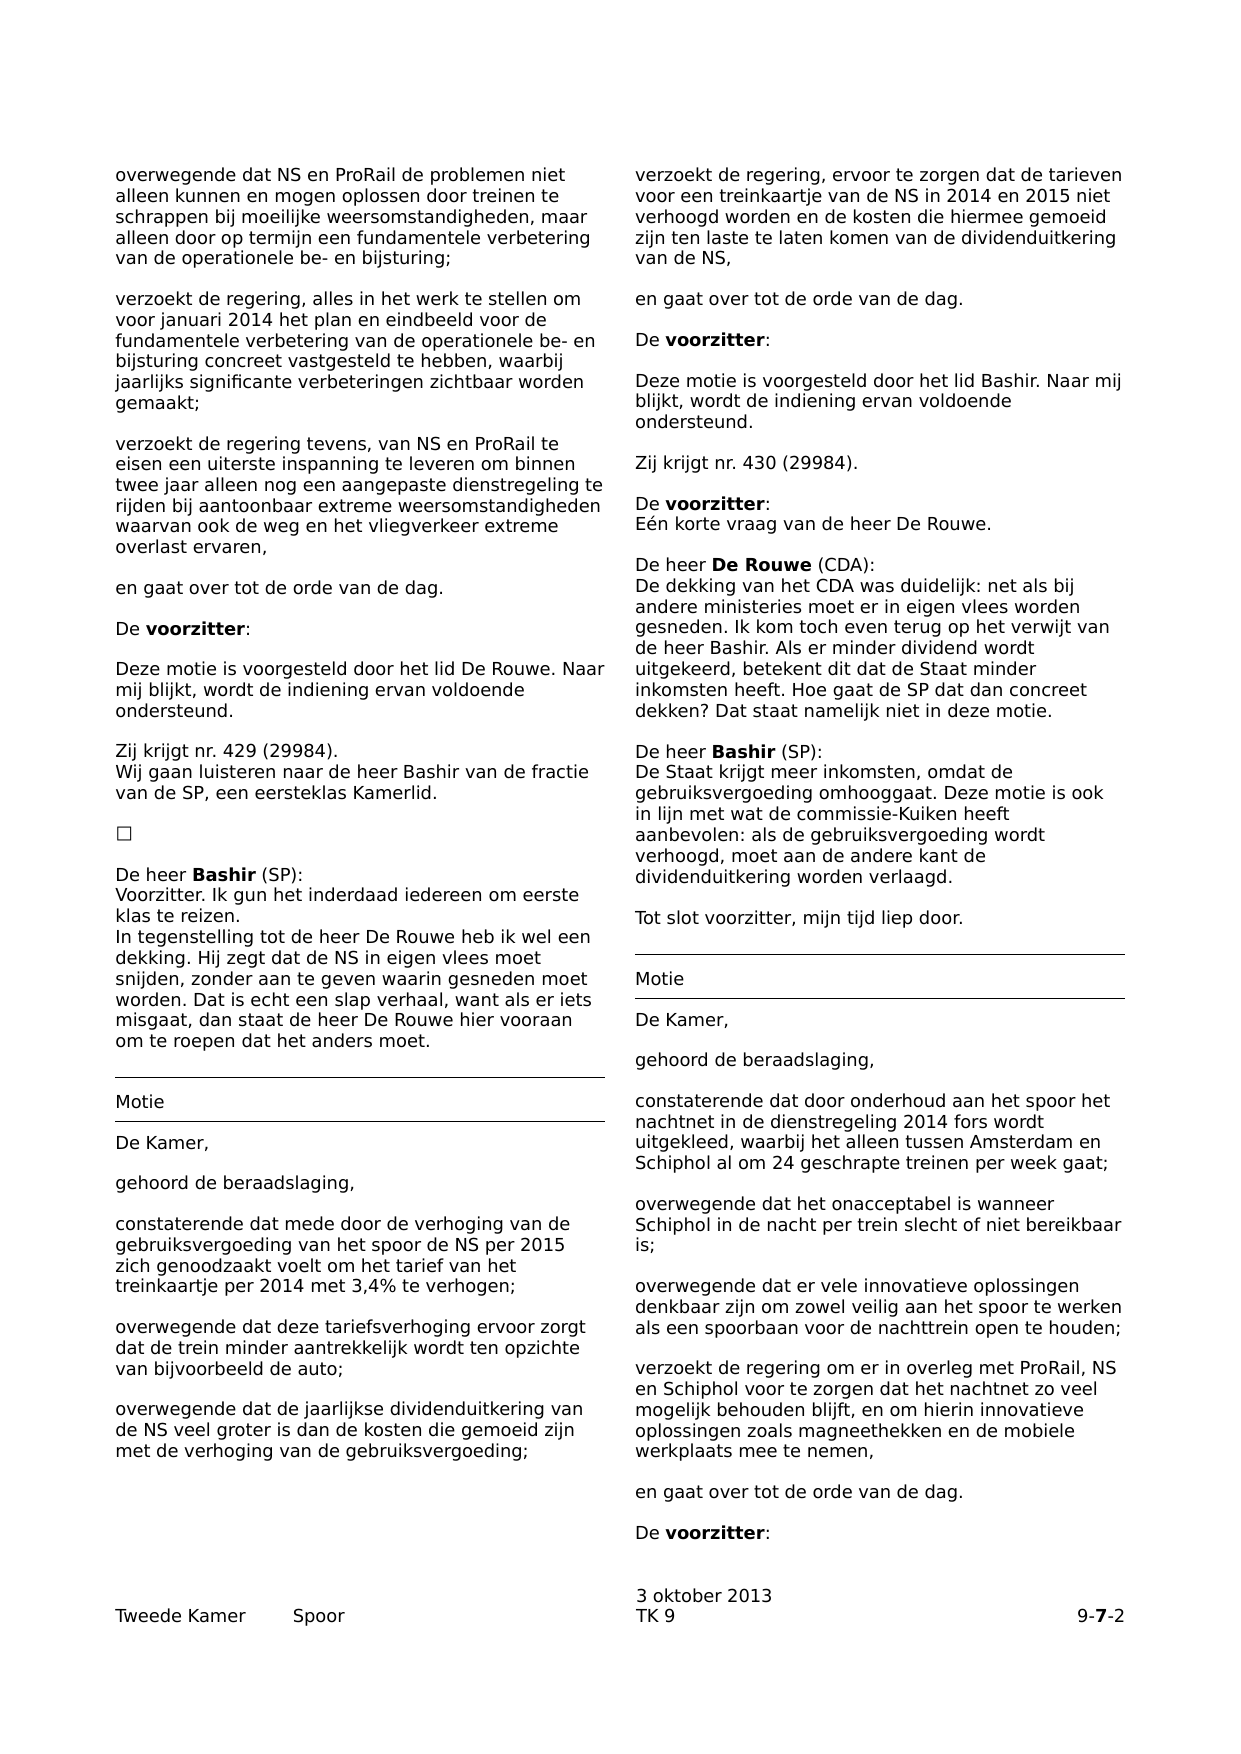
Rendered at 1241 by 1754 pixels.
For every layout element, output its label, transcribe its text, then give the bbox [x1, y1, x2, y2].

text verzoekt de regering, alles in het werk te stellen om voor januari 2014 het plan en eindbeeld voor de fundamentele verbetering van de operationele be- en bijsturing concreet vastgesteld te hebben, waarbij jaarlijks significante verbeteringen zichtbaar worden gemaakt; [115, 289, 605, 413]
text ⬜ [115, 824, 605, 844]
text In tegenstelling tot de heer De Rouwe heb ik wel een dekking. Hij zegt dat de NS in eigen vlees moet snijden, zonder aan te geven waarin gesneden moet worden. Dat is echt een slap verhaal, want als er iets misgaat, dan staat de heer De Rouwe hier vooraan om te roepen dat het anders moet. [115, 927, 605, 1052]
text De Kamer, [115, 1132, 605, 1153]
text verzoekt de regering om er in overleg met ProRail, NS en Schiphol voor te zorgen dat het nachtnet zo veel mogelijk behouden blijft, en om hierin innovatieve oplossingen zoals magneethekken en de mobiele werkplaats mee te nemen, [635, 1358, 1125, 1462]
text verzoekt de regering tevens, van NS en ProRail te eisen een uiterste inspanning te leveren om binnen twee jaar alleen nog een aangepaste dienstregeling te rijden bij aantoonbaar extreme weersomstandigheden waarvan ook de weg en het vliegverkeer extreme overlast ervaren, [115, 433, 605, 558]
text Tot slot voorzitter, mijn tijd liep door. [635, 908, 1125, 929]
text overwegende dat er vele innovatieve oplossingen denkbaar zijn om zowel veilig aan het spoor te werken als een spoorbaan voor de nachttrein open te houden; [635, 1276, 1125, 1338]
text Deze motie is voorgesteld door het lid Bashir. Naar mij blijkt, wordt de indiening ervan voldoende ondersteund. [635, 370, 1125, 433]
text De Kamer, [635, 1009, 1125, 1030]
text verzoekt de regering, ervoor te zorgen dat de tarieven voor een treinkaartje van de NS in 2014 en 2015 niet verhoogd worden en de kosten die hiermee gemoeid zijn ten laste te laten komen van de dividenduitkering van de NS, [635, 165, 1125, 269]
text en gaat over tot de orde van de dag. [635, 289, 1125, 310]
text Eén korte vraag van de heer De Rouwe. [635, 514, 1125, 535]
text overwegende dat de jaarlijkse dividenduitkering van de NS veel groter is dan de kosten die gemoeid zijn met de verhoging van de gebruiksvergoeding; [115, 1399, 605, 1461]
text gehoord de beraadslaging, [635, 1050, 1125, 1071]
text Motie [635, 969, 1125, 989]
text Deze motie is voorgesteld door het lid De Rouwe. Naar mij blijkt, wordt de indiening ervan voldoende ondersteund. [115, 659, 605, 721]
text gehoord de beraadslaging, [115, 1173, 605, 1194]
text Zij krijgt nr. 430 (29984). [635, 453, 1125, 473]
text De voorzitter: [635, 1523, 1125, 1543]
text De dekking van het CDA was duidelijk: net als bij andere ministeries moet er in eigen vlees worden gesneden. Ik kom toch even terug op het verwijt van de heer Bashir. Als er minder dividend wordt uitgekeerd, betekent dit dat de Staat minder inkomsten heeft. Hoe gaat de SP dat dan concreet dekken? Dat staat namelijk niet in deze motie. [635, 576, 1125, 721]
text constaterende dat door onderhoud aan het spoor het nachtnet in de dienstregeling 2014 fors wordt uitgekleed, waarbij het alleen tussen Amsterdam en Schiphol al om 24 geschrapte treinen per week gaat; [635, 1091, 1125, 1174]
text en gaat over tot de orde van de dag. [635, 1482, 1125, 1503]
text De heer Bashir (SP): [115, 864, 605, 885]
text De voorzitter: [635, 493, 1125, 514]
text De voorzitter: [115, 618, 605, 639]
text Motie [115, 1092, 605, 1112]
text en gaat over tot de orde van de dag. [115, 578, 605, 598]
text De heer Bashir (SP): [635, 741, 1125, 762]
text overwegende dat deze tariefsverhoging ervoor zorgt dat de trein minder aantrekkelijk wordt ten opzichte van bijvoorbeeld de auto; [115, 1317, 605, 1379]
text De Staat krijgt meer inkomsten, omdat de gebruiksvergoeding omhooggaat. Deze motie is ook in lijn met wat de commissie-Kuiken heeft aanbevolen: als de gebruiksvergoeding wordt verhoogd, moet aan de andere kant de dividenduitkering worden verlaagd. [635, 762, 1125, 887]
text constaterende dat mede door de verhoging van de gebruiksvergoeding van het spoor de NS per 2015 zich genoodzaakt voelt om het tarief van het treinkaartje per 2014 met 3,4% te verhogen; [115, 1214, 605, 1297]
text overwegende dat NS en ProRail de problemen niet alleen kunnen en mogen oplossen door treinen te schrappen bij moeilijke weersomstandigheden, maar alleen door op termijn een fundamentele verbetering van de operationele be- en bijsturing; [115, 165, 605, 269]
text De heer De Rouwe (CDA): [635, 555, 1125, 576]
text overwegende dat het onacceptabel is wanneer Schiphol in de nacht per trein slecht of niet bereikbaar is; [635, 1194, 1125, 1256]
text Wij gaan luisteren naar de heer Bashir van de fractie van de SP, een eersteklas Kamerlid. [115, 762, 605, 804]
text De voorzitter: [635, 330, 1125, 350]
text Voorzitter. Ik gun het inderdaad iedereen om eerste klas te reizen. [115, 885, 605, 927]
text Zij krijgt nr. 429 (29984). [115, 741, 605, 762]
